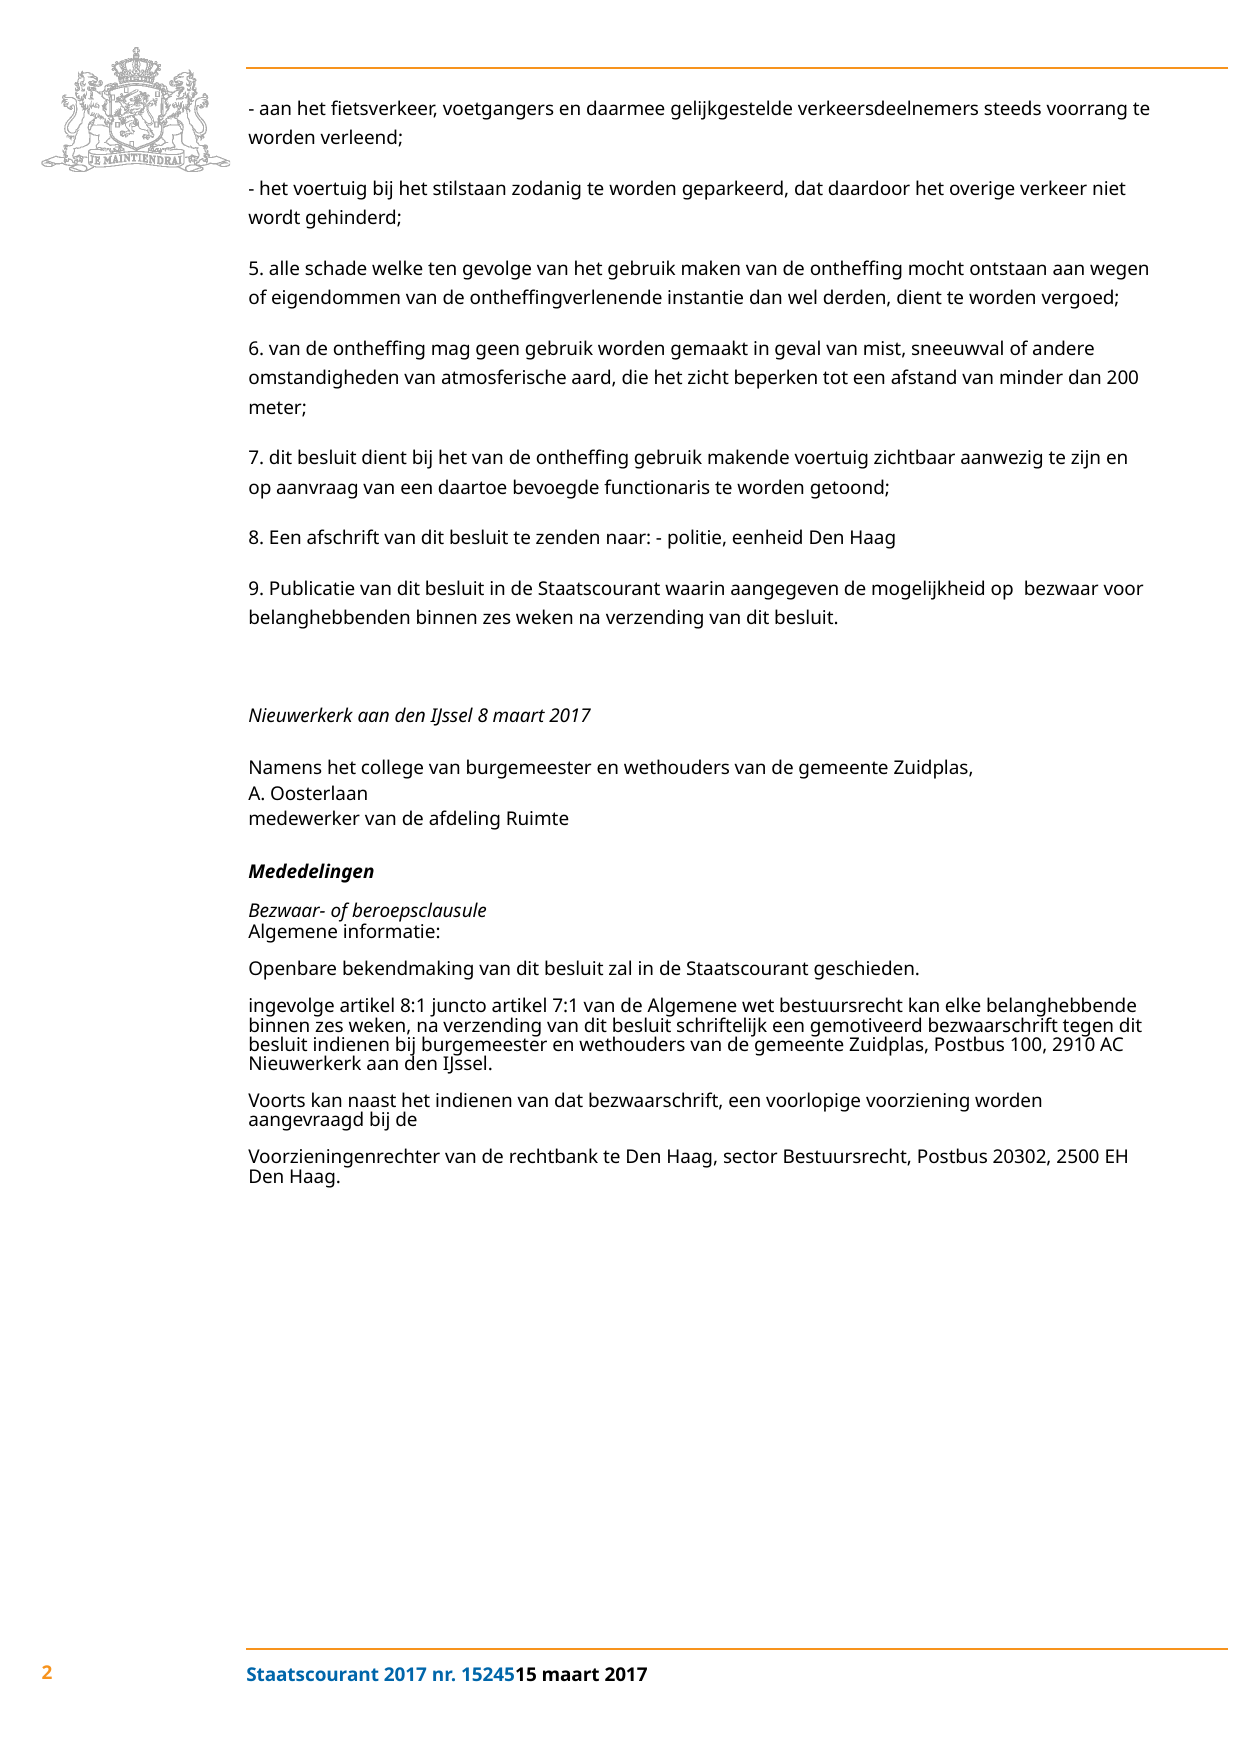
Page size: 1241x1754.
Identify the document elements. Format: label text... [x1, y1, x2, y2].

text medewerker van de afdeling Ruimte [248, 806, 1152, 831]
picture [41, 47, 231, 172]
text 8. Een afschrift van dit besluit te zenden naar: - politie, eenheid Den Haag [248, 524, 1152, 550]
text - aan het fietsverkeer, voetgangers en daarmee gelijkgestelde verkeersdeelnemers steeds voorrang te worden verleend; [248, 95, 1152, 150]
text Namens het college van burgemeester en wethouders van de gemeente Zuidplas, [248, 754, 1152, 780]
text 7. dit besluit dient bij het van de ontheffing gebruik makende voertuig zichtbaar aanwezig te zijn en op aanvraag van een daartoe bevoegde functionaris te worden getoond; [248, 444, 1152, 500]
text - het voertuig bij het stilstaan zodanig te worden geparkeerd, dat daardoor het overige verkeer niet wordt gehinderd; [248, 175, 1152, 230]
text Nieuwerkerk aan den IJssel 8 maart 2017 [248, 703, 1152, 728]
text Voorzieningenrechter van de rechtbank te Den Haag, sector Bestuursrecht, Postbus 20302, 2500 EH Den Haag. [248, 1148, 1152, 1187]
text ingevolge artikel 8:1 juncto artikel 7:1 van de Algemene wet bestuursrecht kan elke belanghebbende binnen zes weken, na verzending van dit besluit schriftelijk een gemotiveerd bezwaarschrift tegen dit besluit indienen bij burgemeester en wethouders van de gemeente Zuidplas, Postbus 100, 2910 AC Nieuwerkerk aan den IJssel. [248, 997, 1152, 1074]
text 5. alle schade welke ten gevolge van het gebruik maken van de ontheffing mocht ontstaan aan wegen of eigendommen van de ontheffingverlenende instantie dan wel derden, dient te worden vergoed; [248, 255, 1152, 310]
text Bezwaar- of beroepsclausule [248, 898, 1152, 923]
text Voorts kan naast het indienen van dat bezwaarschrift, een voorlopige voorziening worden aangevraagd bij de [248, 1092, 1152, 1131]
text Openbare bekendmaking van dit besluit zal in de Staatscourant geschieden. [248, 960, 1152, 980]
text 6. van de ontheffing mag geen gebruik worden gemaakt in geval van mist, sneeuwval of andere omstandigheden van atmosferische aard, die het zicht beperken tot een afstand van minder dan 200 meter; [248, 335, 1152, 420]
text Mededelingen [248, 858, 1152, 884]
text A. Oosterlaan [248, 780, 1152, 806]
text Algemene informatie: [248, 923, 1152, 943]
text 9. Publicatie van dit besluit in de Staatscourant waarin aangegeven de mogelijkheid op bezwaar voor belanghebbenden binnen zes weken na verzending van dit besluit. [248, 575, 1152, 630]
